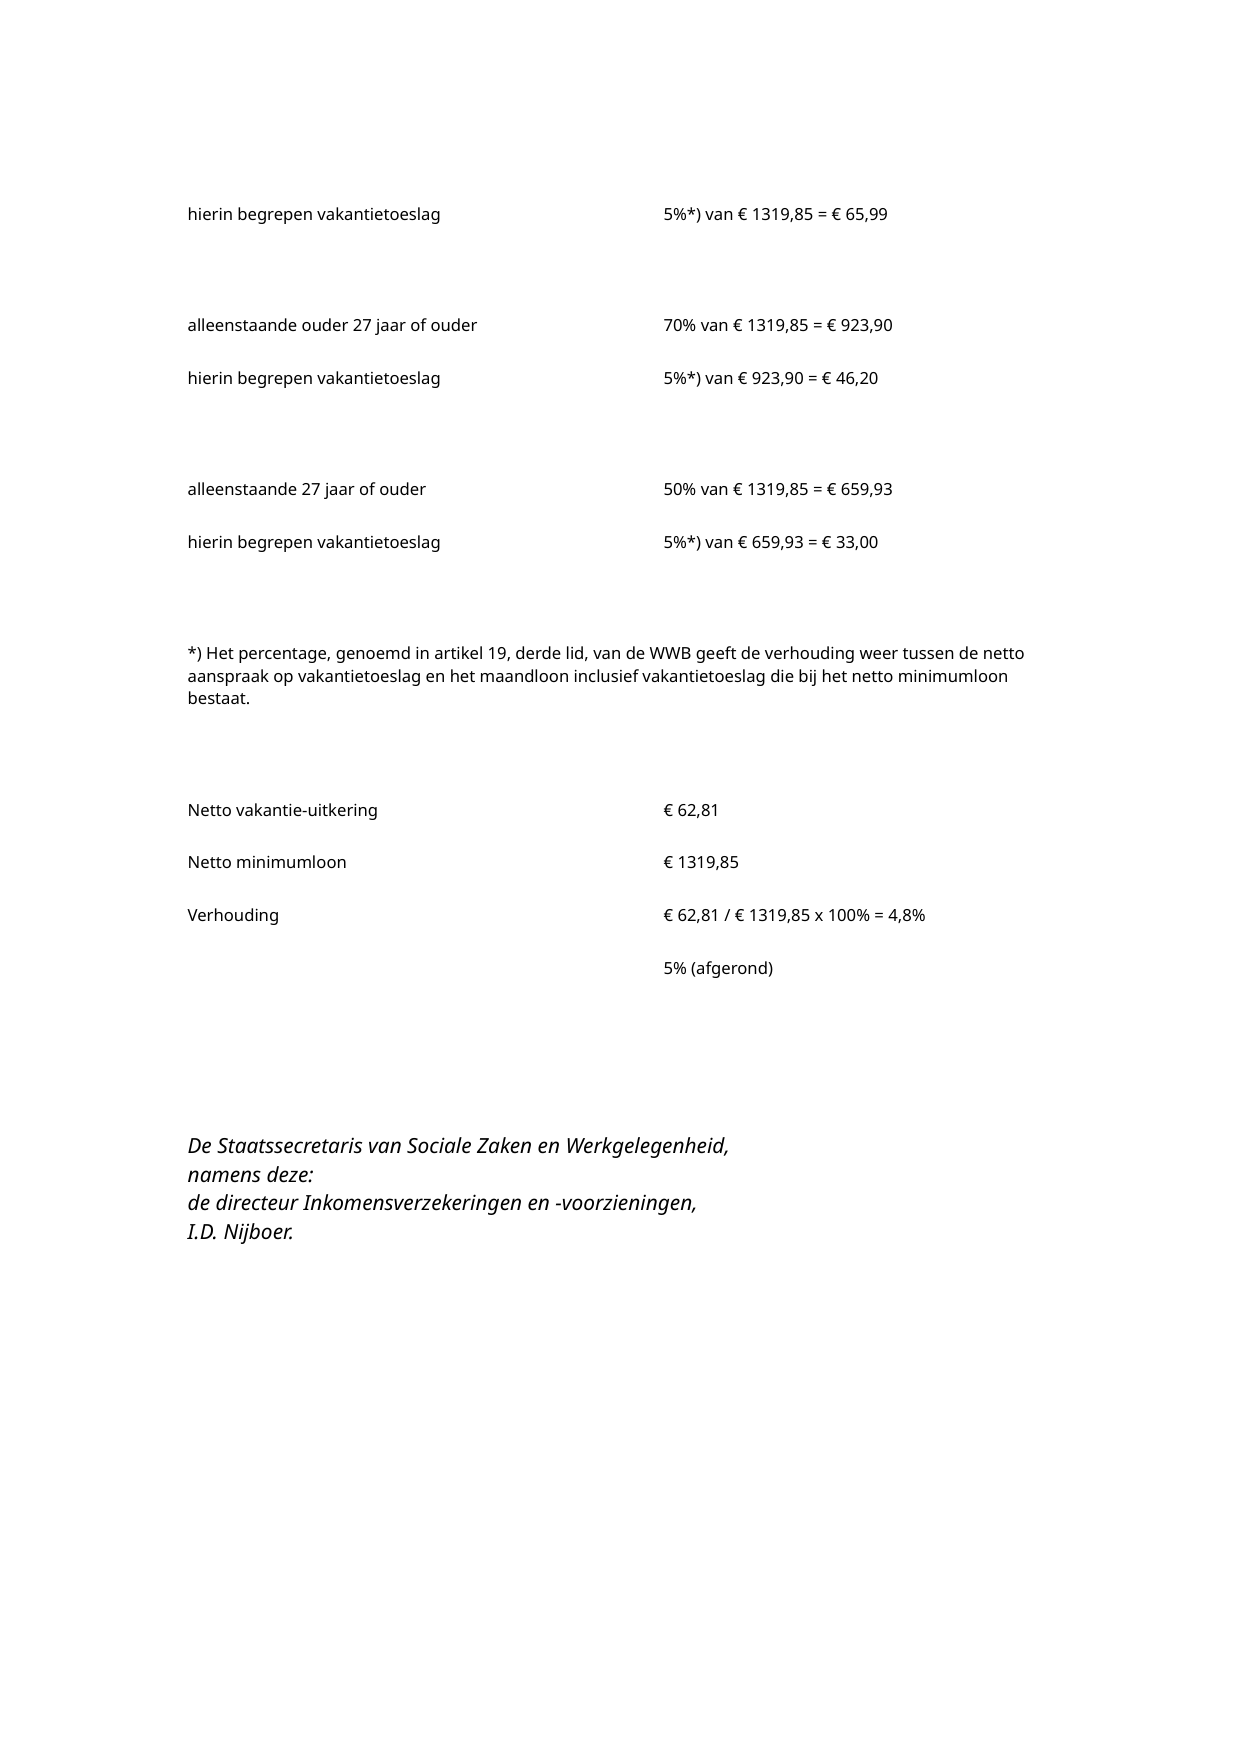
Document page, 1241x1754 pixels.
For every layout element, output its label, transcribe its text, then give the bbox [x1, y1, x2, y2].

table_cell 5% (afgerond) [663, 956, 1053, 1015]
table_cell [663, 255, 1053, 314]
table_cell [663, 740, 1053, 798]
table_header [663, 150, 1053, 203]
table_cell alleenstaande ouder 27 jaar of ouder [188, 314, 663, 367]
table_cell Verhouding [188, 904, 663, 956]
text de directeur Inkomensverzekeringen en -voorzieningen, [187, 1188, 1053, 1217]
text De Staatssecretaris van Sociale Zaken en Werkgelegenheid, [187, 1132, 1053, 1160]
table_cell [188, 583, 663, 642]
table_cell 5%*) van € 923,90 = € 46,20 [663, 367, 1053, 419]
table_cell € 1319,85 [663, 851, 1053, 903]
table_cell 5%*) van € 659,93 = € 33,00 [663, 530, 1053, 583]
text I.D. Nijboer. [187, 1217, 1053, 1245]
table_cell [663, 419, 1053, 478]
table_cell [188, 255, 663, 314]
table_cell hierin begrepen vakantietoeslag [188, 530, 663, 583]
table_cell Netto minimumloon [188, 851, 663, 903]
table_cell [188, 956, 663, 1015]
table_cell [188, 740, 663, 798]
table_cell 5%*) van € 1319,85 = € 65,99 [663, 203, 1053, 255]
table_cell € 62,81 [663, 798, 1053, 851]
text namens deze: [187, 1160, 1053, 1188]
table_cell 70% van € 1319,85 = € 923,90 [663, 314, 1053, 367]
table_cell [188, 1015, 663, 1073]
table_cell 50% van € 1319,85 = € 659,93 [663, 478, 1053, 530]
table_header [188, 150, 663, 203]
table_cell hierin begrepen vakantietoeslag [188, 367, 663, 419]
table_cell alleenstaande 27 jaar of ouder [188, 478, 663, 530]
table_cell hierin begrepen vakantietoeslag [188, 203, 663, 255]
table_cell [663, 1015, 1053, 1073]
table_cell *) Het percentage, genoemd in artikel 19, derde lid, van de WWB geeft de verhouding weer tussen de netto aanspraak op vakantietoeslag en het maandloon inclusief vakantietoeslag die bij het netto minimumloon bestaat. [188, 642, 1053, 740]
table_cell [663, 583, 1053, 642]
table_cell [188, 419, 663, 478]
table_cell Netto vakantie-uitkering [188, 798, 663, 851]
table_cell € 62,81 / € 1319,85 x 100% = 4,8% [663, 904, 1053, 956]
